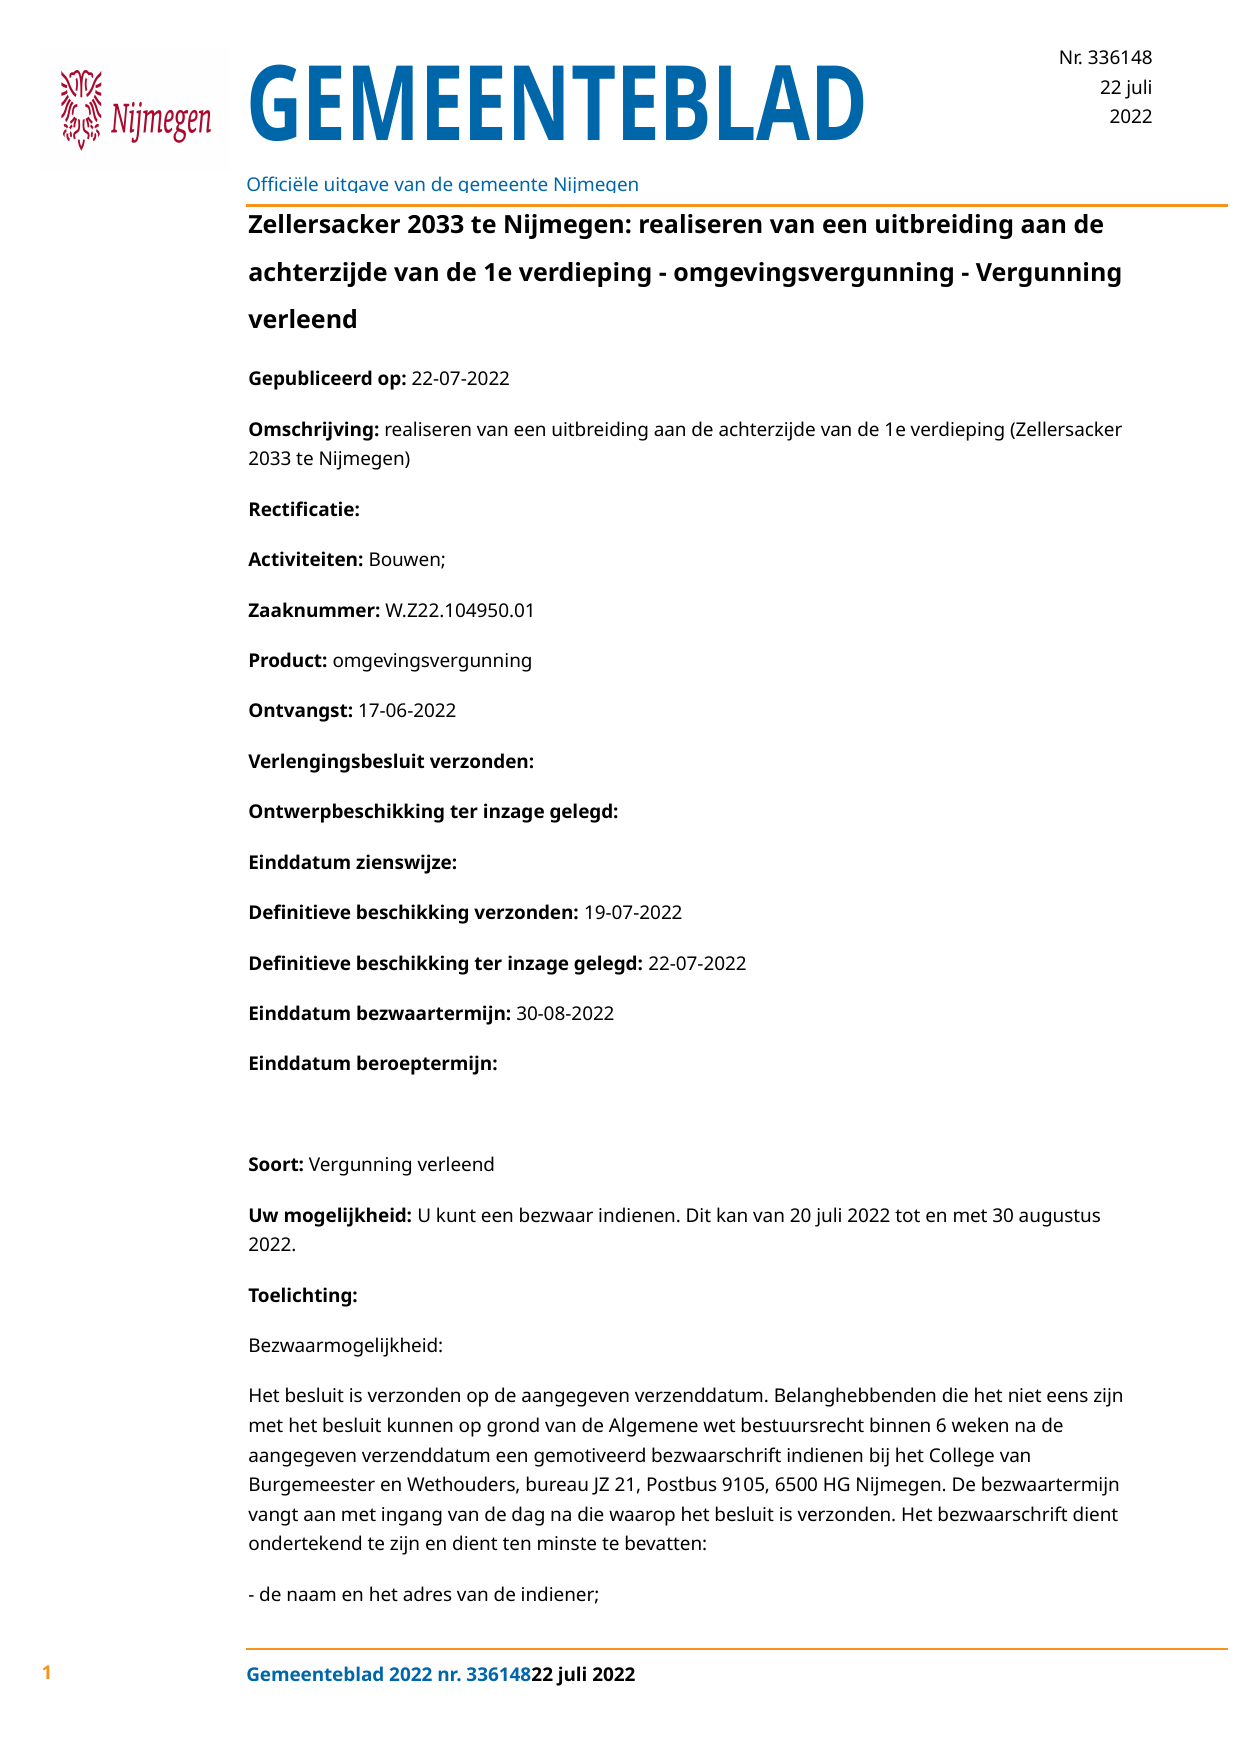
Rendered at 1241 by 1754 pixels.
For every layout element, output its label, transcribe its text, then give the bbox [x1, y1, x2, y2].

text - de naam en het adres van de indiener; [248, 1581, 1152, 1607]
text Het besluit is verzonden op de aangegeven verzenddatum. Belanghebbenden die het niet eens zijn met het besluit kunnen op grond van de Algemene wet bestuursrecht binnen 6 weken na de aangegeven verzenddatum een gemotiveerd bezwaarschrift indienen bij het College van Burgemeester en Wethouders, bureau JZ 21, Postbus 9105, 6500 HG Nijmegen. De bezwaartermijn vangt aan met ingang van de dag na die waarop het besluit is verzonden. Het bezwaarschrift dient ondertekend te zijn en dient ten minste te bevatten: [248, 1383, 1152, 1556]
text Ontvangst: 17-06-2022 [248, 698, 1152, 723]
text Definitieve beschikking ter inzage gelegd: 22-07-2022 [248, 950, 1152, 975]
text Zaaknummer: W.Z22.104950.01 [248, 597, 1152, 622]
text Uw mogelijkheid: U kunt een bezwaar indienen. Dit kan van 20 juli 2022 tot en met 30 augustus 2022. [248, 1202, 1152, 1257]
text Rectificatie: [248, 496, 1152, 522]
text Omschrijving: realiseren van een uitbreiding aan de achterzijde van de 1e verdieping (Zellersacker 2033 te Nijmegen) [248, 416, 1152, 471]
text Einddatum zienswijze: [248, 849, 1152, 874]
text Definitieve beschikking verzonden: 19-07-2022 [248, 899, 1152, 925]
text Gepubliceerd op: 22-07-2022 [248, 366, 1152, 391]
text Bezwaarmogelijkheid: [248, 1332, 1152, 1358]
text Verlengingsbesluit verzonden: [248, 748, 1152, 774]
text Soort: Vergunning verleend [248, 1151, 1152, 1177]
text Product: omgevingsvergunning [248, 647, 1152, 673]
picture [41, 47, 231, 172]
text Ontwerpbeschikking ter inzage gelegd: [248, 798, 1152, 824]
text Zellersacker 2033 te Nijmegen: realiseren van een uitbreiding aan de achterzijde van de 1e verdieping - omgevingsvergunning - Vergunning verleend [248, 207, 1152, 336]
text Toelichting: [248, 1282, 1152, 1307]
text Einddatum bezwaartermijn: 30-08-2022 [248, 1000, 1152, 1026]
text Einddatum beroeptermijn: [248, 1051, 1152, 1076]
text Activiteiten: Bouwen; [248, 546, 1152, 572]
